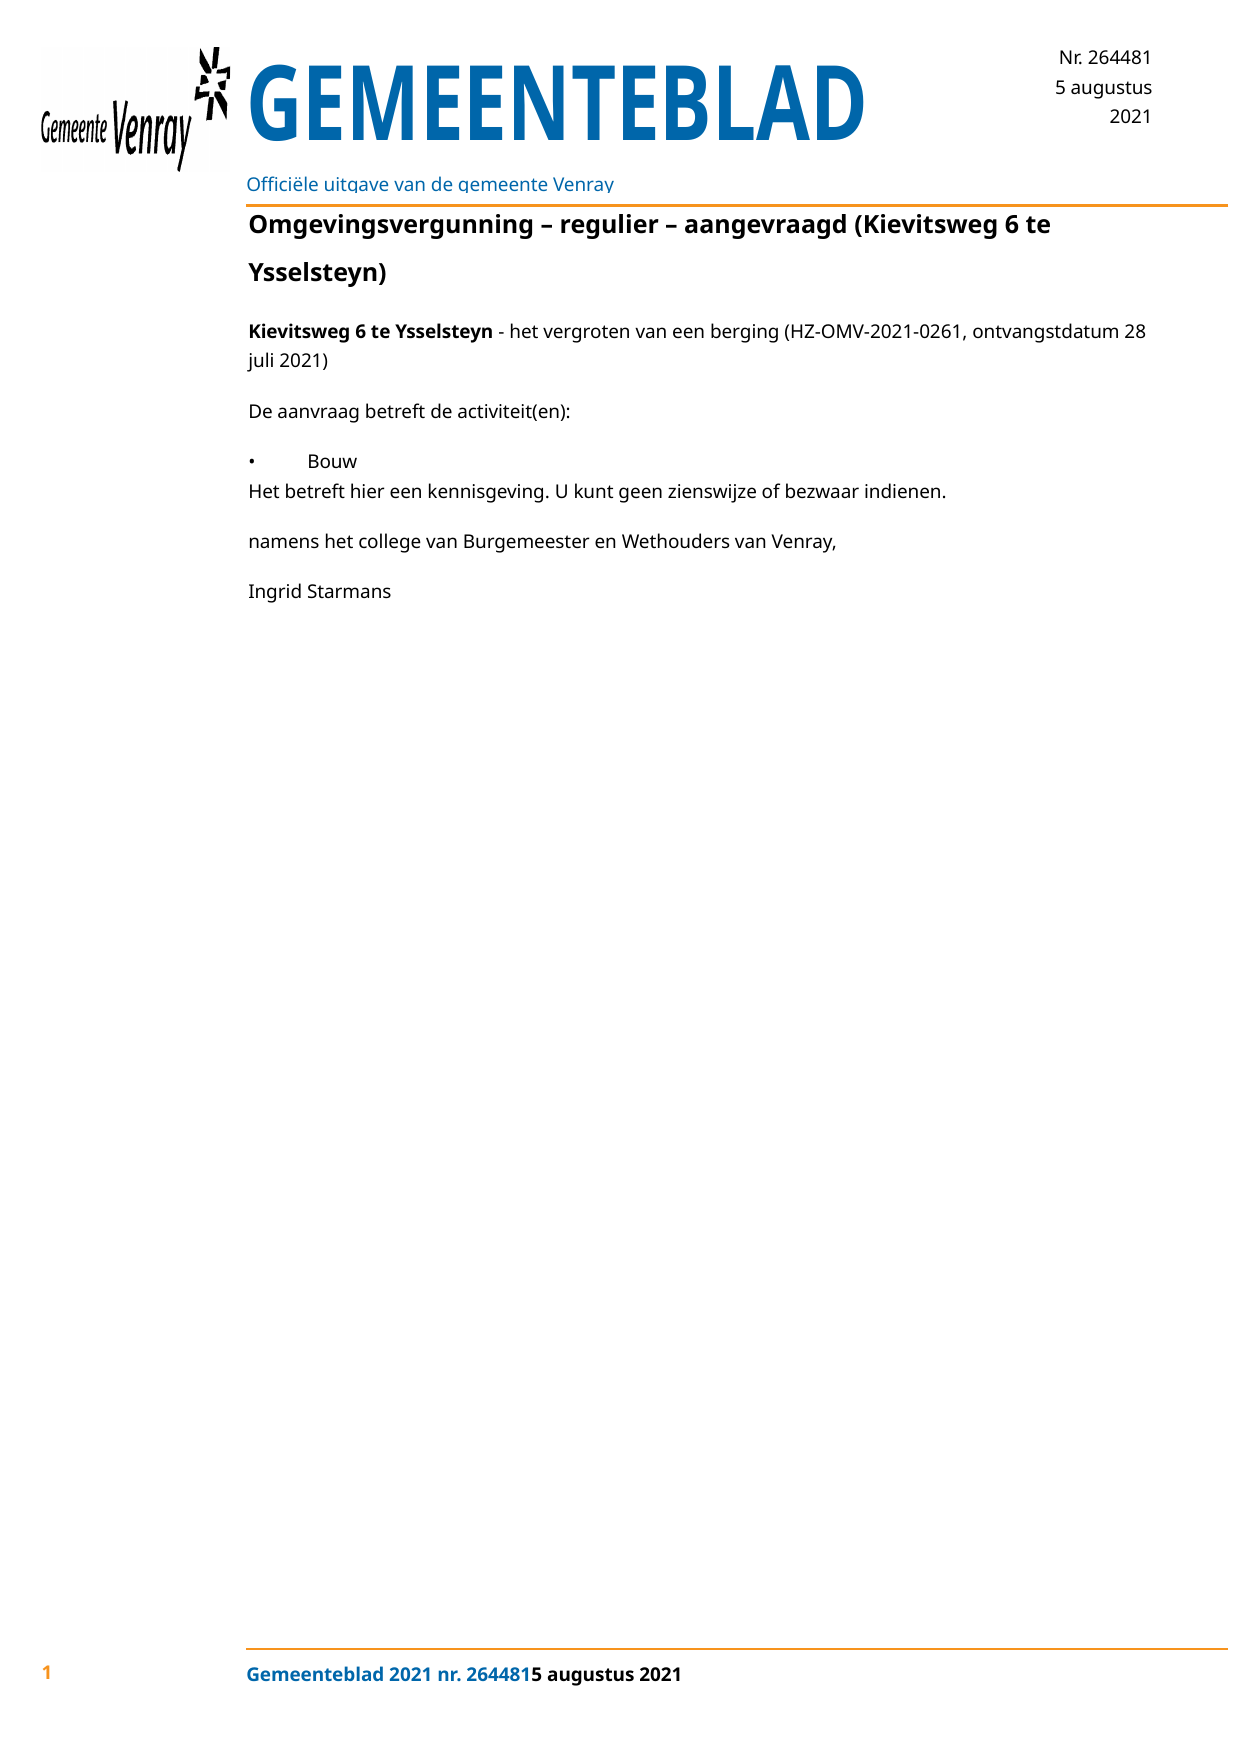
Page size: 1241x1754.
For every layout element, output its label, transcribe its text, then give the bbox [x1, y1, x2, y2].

text De aanvraag betreft de activiteit(en): [248, 398, 1152, 424]
list Bouw [248, 448, 1152, 474]
text Ingrid Starmans [248, 579, 1152, 604]
text Omgevingsvergunning – regulier – aangevraagd (Kievitsweg 6 te Ysselsteyn) [248, 207, 1152, 288]
text Kievitsweg 6 te Ysselsteyn - het vergroten van een berging (HZ-OMV-2021-0261, ontvangstdatum 28 juli 2021) [248, 318, 1152, 373]
picture [41, 47, 231, 172]
text namens het college van Burgemeester en Wethouders van Venray, [248, 528, 1152, 554]
text Het betreft hier een kennisgeving. U kunt geen zienswijze of bezwaar indienen. [248, 478, 1152, 504]
